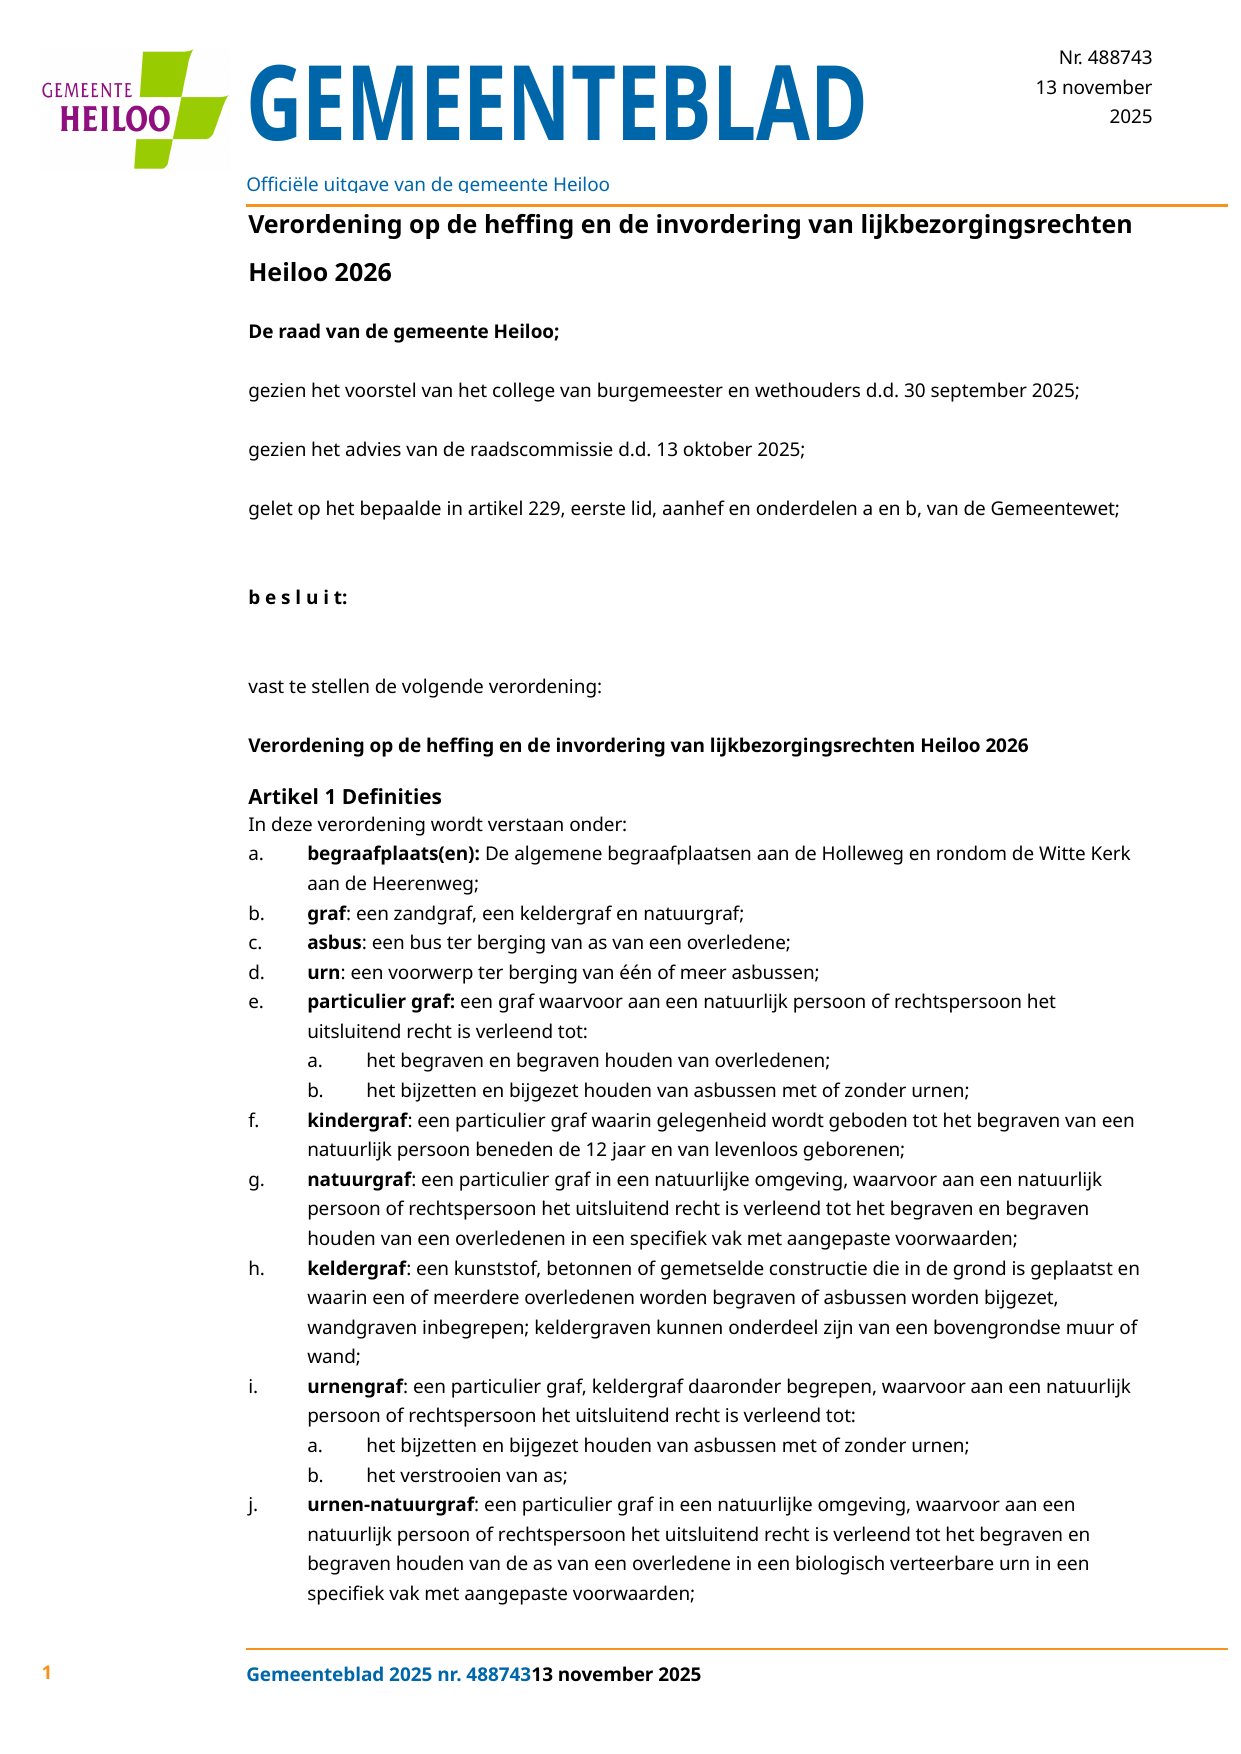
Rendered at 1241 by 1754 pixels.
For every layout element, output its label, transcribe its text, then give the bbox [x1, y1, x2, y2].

text Verordening op de heffing en de invordering van lijkbezorgingsrechten Heiloo 2026 [248, 207, 1152, 288]
list natuurgraf: een particulier graf in een natuurlijke omgeving, waarvoor aan een natuurlijk persoon of rechtspersoon het uitsluitend recht is verleend tot het begraven en begraven houden van een overledenen in een specifiek vak met aangepaste voorwaarden; [248, 1166, 1152, 1251]
list urnen-natuurgraf: een particulier graf in een natuurlijke omgeving, waarvoor aan een natuurlijk persoon of rechtspersoon het uitsluitend recht is verleend tot het begraven en begraven houden van de as van een overledene in een biologisch verteerbare urn in een specifiek vak met aangepaste voorwaarden; [248, 1491, 1152, 1606]
list urn: een voorwerp ter berging van één of meer asbussen; [248, 959, 1152, 984]
text gezien het advies van de raadscommissie d.d. 13 oktober 2025; [248, 436, 1152, 462]
picture [41, 47, 231, 172]
list het verstrooien van as; [307, 1462, 1152, 1487]
list keldergraf: een kunststof, betonnen of gemetselde constructie die in de grond is geplaatst en waarin een of meerdere overledenen worden begraven of asbussen worden bijgezet, wandgraven inbegrepen; keldergraven kunnen onderdeel zijn van een bovengrondse muur of wand; [248, 1255, 1152, 1369]
text In deze verordening wordt verstaan onder: [248, 811, 1152, 837]
text gelet op het bepaalde in artikel 229, eerste lid, aanhef en onderdelen a en b, van de Gemeentewet; [248, 495, 1152, 521]
list begraafplaats(en): De algemene begraafplaatsen aan de Holleweg en rondom de Witte Kerk aan de Heerenweg; [248, 841, 1152, 896]
text Artikel 1 Definities [248, 782, 1152, 811]
list het bijzetten en bijgezet houden van asbussen met of zonder urnen; [307, 1077, 1152, 1103]
list urnengraf: een particulier graf, keldergraf daaronder begrepen, waarvoor aan een natuurlijk persoon of rechtspersoon het uitsluitend recht is verleend tot: [248, 1373, 1152, 1428]
list graf: een zandgraf, een keldergraf en natuurgraf; [248, 900, 1152, 925]
text b e s l u i t: [248, 584, 1152, 610]
list kindergraf: een particulier graf waarin gelegenheid wordt geboden tot het begraven van een natuurlijk persoon beneden de 12 jaar en van levenloos geborenen; [248, 1107, 1152, 1162]
list het bijzetten en bijgezet houden van asbussen met of zonder urnen; [307, 1432, 1152, 1458]
list asbus: een bus ter berging van as van een overledene; [248, 929, 1152, 955]
text De raad van de gemeente Heiloo; [248, 318, 1152, 344]
text vast te stellen de volgende verordening: [248, 673, 1152, 699]
list het begraven en begraven houden van overledenen; [307, 1048, 1152, 1073]
text Verordening op de heffing en de invordering van lijkbezorgingsrechten Heiloo 2026 [248, 732, 1152, 758]
text gezien het voorstel van het college van burgemeester en wethouders d.d. 30 september 2025; [248, 377, 1152, 403]
list particulier graf: een graf waarvoor aan een natuurlijk persoon of rechtspersoon het uitsluitend recht is verleend tot: [248, 988, 1152, 1044]
